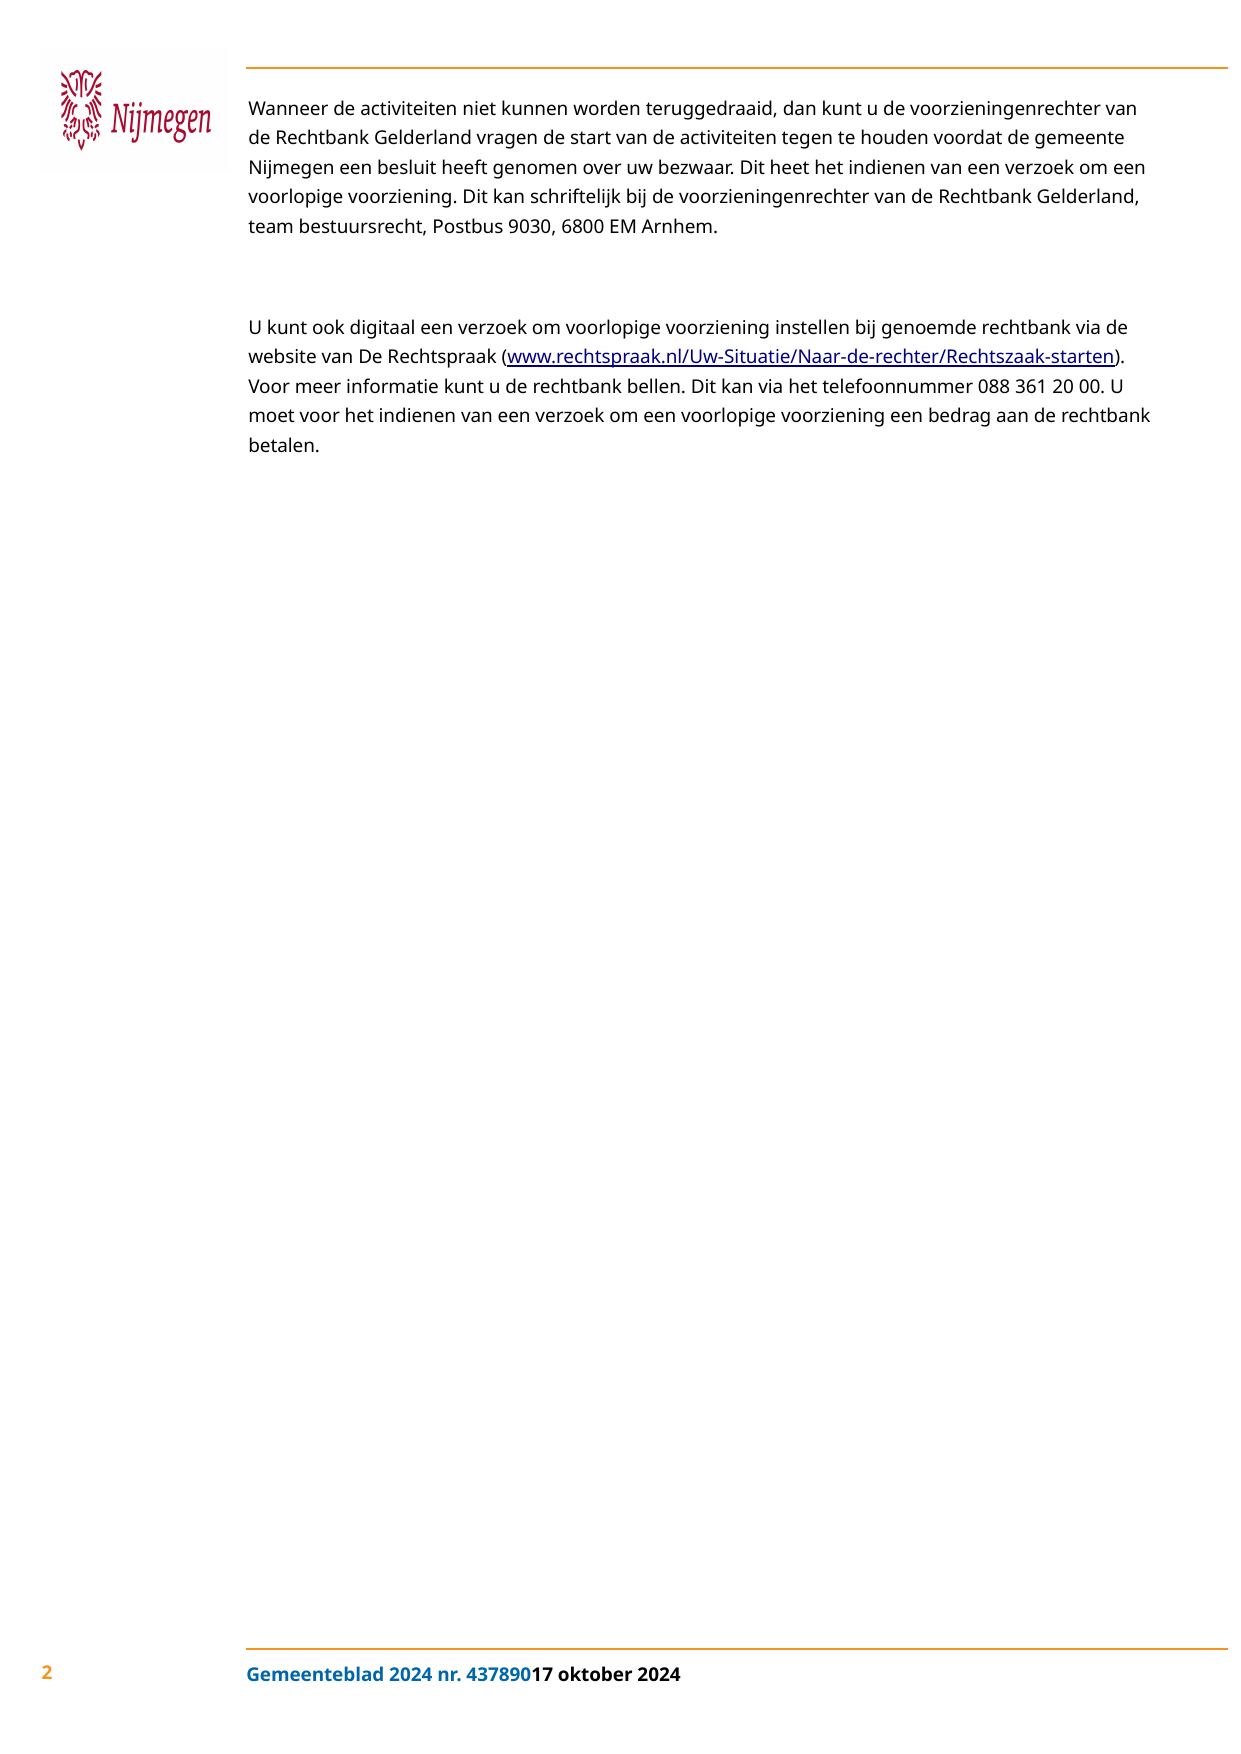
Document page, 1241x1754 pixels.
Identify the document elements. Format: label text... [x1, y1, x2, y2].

text U kunt ook digitaal een verzoek om voorlopige voorziening instellen bij genoemde rechtbank via de website van De Rechtspraak (www.rechtspraak.nl/Uw-Situatie/Naar-de-rechter/Rechtszaak-starten). Voor meer informatie kunt u de rechtbank bellen. Dit kan via het telefoonnummer 088 361 20 00. U moet voor het indienen van een verzoek om een voorlopige voorziening een bedrag aan de rechtbank betalen. [248, 314, 1152, 458]
picture [41, 47, 231, 172]
text Wanneer de activiteiten niet kunnen worden teruggedraaid, dan kunt u de voorzieningenrechter van de Rechtbank Gelderland vragen de start van de activiteiten tegen te houden voordat de gemeente Nijmegen een besluit heeft genomen over uw bezwaar. Dit heet het indienen van een verzoek om een voorlopige voorziening. Dit kan schriftelijk bij de voorzieningenrechter van de Rechtbank Gelderland, team bestuursrecht, Postbus 9030, 6800 EM Arnhem. [248, 95, 1152, 239]
